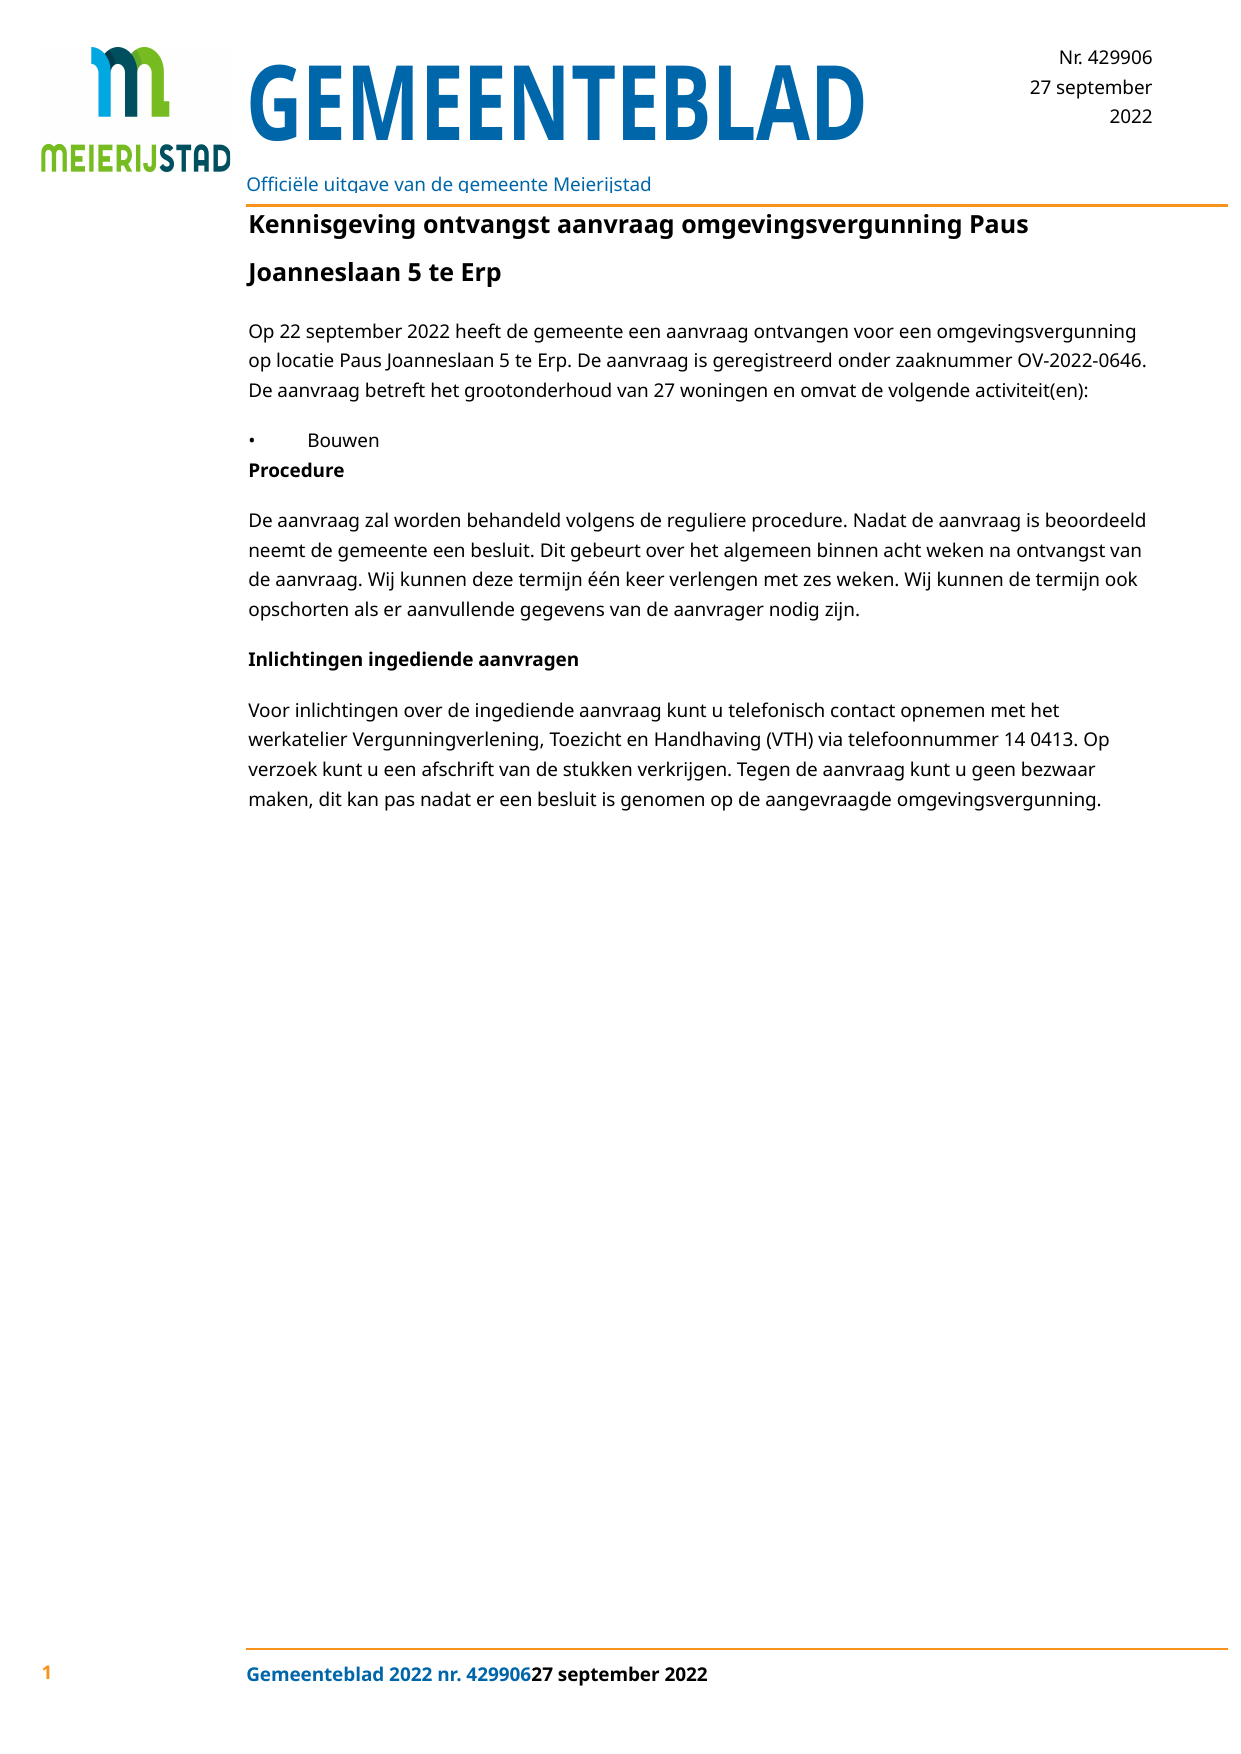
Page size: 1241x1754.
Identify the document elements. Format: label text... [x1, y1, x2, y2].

text Procedure [248, 457, 1152, 483]
text De aanvraag zal worden behandeld volgens de reguliere procedure. Nadat de aanvraag is beoordeeld neemt de gemeente een besluit. Dit gebeurt over het algemeen binnen acht weken na ontvangst van de aanvraag. Wij kunnen deze termijn één keer verlengen met zes weken. Wij kunnen de termijn ook opschorten als er aanvullende gegevens van de aanvrager nodig zijn. [248, 507, 1152, 622]
picture [41, 47, 231, 172]
text Voor inlichtingen over de ingediende aanvraag kunt u telefonisch contact opnemen met het werkatelier Vergunningverlening, Toezicht en Handhaving (VTH) via telefoonnummer 14 0413. Op verzoek kunt u een afschrift van de stukken verkrijgen. Tegen de aanvraag kunt u geen bezwaar maken, dit kan pas nadat er een besluit is genomen op de aangevraagde omgevingsvergunning. [248, 697, 1152, 812]
text Kennisgeving ontvangst aanvraag omgevingsvergunning Paus Joanneslaan 5 te Erp [248, 207, 1152, 288]
text Op 22 september 2022 heeft de gemeente een aanvraag ontvangen voor een omgevingsvergunning op locatie Paus Joanneslaan 5 te Erp. De aanvraag is geregistreerd onder zaaknummer OV-2022-0646. De aanvraag betreft het grootonderhoud van 27 woningen en omvat de volgende activiteit(en): [248, 318, 1152, 403]
text Inlichtingen ingediende aanvragen [248, 647, 1152, 672]
list Bouwen [248, 427, 1152, 453]
